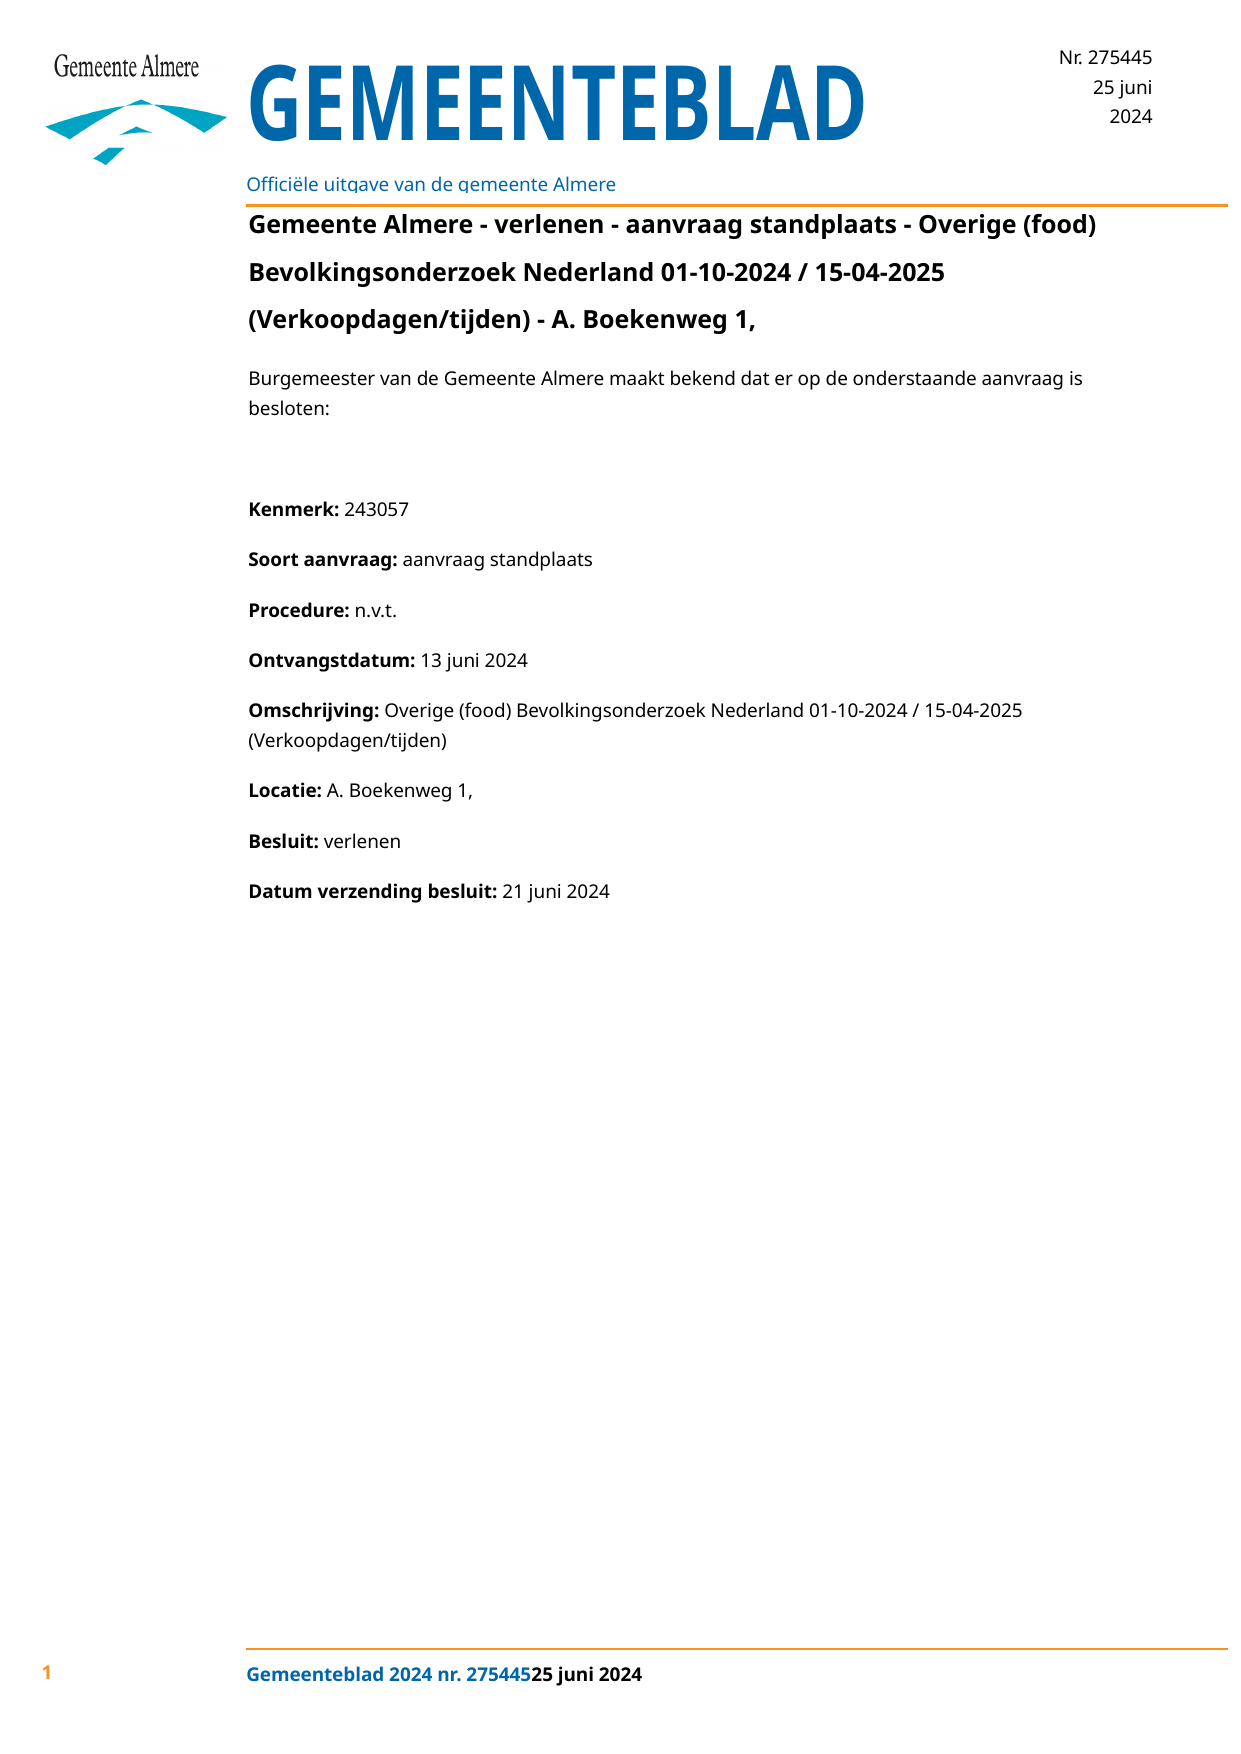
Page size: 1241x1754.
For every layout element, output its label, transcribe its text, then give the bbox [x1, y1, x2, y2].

text Kenmerk: 243057 [248, 496, 1152, 522]
text Datum verzending besluit: 21 juni 2024 [248, 878, 1152, 904]
text Gemeente Almere - verlenen - aanvraag standplaats - Overige (food) Bevolkingsonderzoek Nederland 01-10-2024 / 15-04-2025 (Verkoopdagen/tijden) - A. Boekenweg 1, [248, 207, 1152, 336]
text Besluit: verlenen [248, 828, 1152, 854]
text Ontvangstdatum: 13 juni 2024 [248, 647, 1152, 673]
text Burgemeester van de Gemeente Almere maakt bekend dat er op de onderstaande aanvraag is besloten: [248, 366, 1152, 421]
text Locatie: A. Boekenweg 1, [248, 778, 1152, 803]
text Omschrijving: Overige (food) Bevolkingsonderzoek Nederland 01-10-2024 / 15-04-2025 (Verkoopdagen/tijden) [248, 698, 1152, 753]
text Procedure: n.v.t. [248, 597, 1152, 622]
picture [41, 47, 231, 172]
text Soort aanvraag: aanvraag standplaats [248, 546, 1152, 572]
